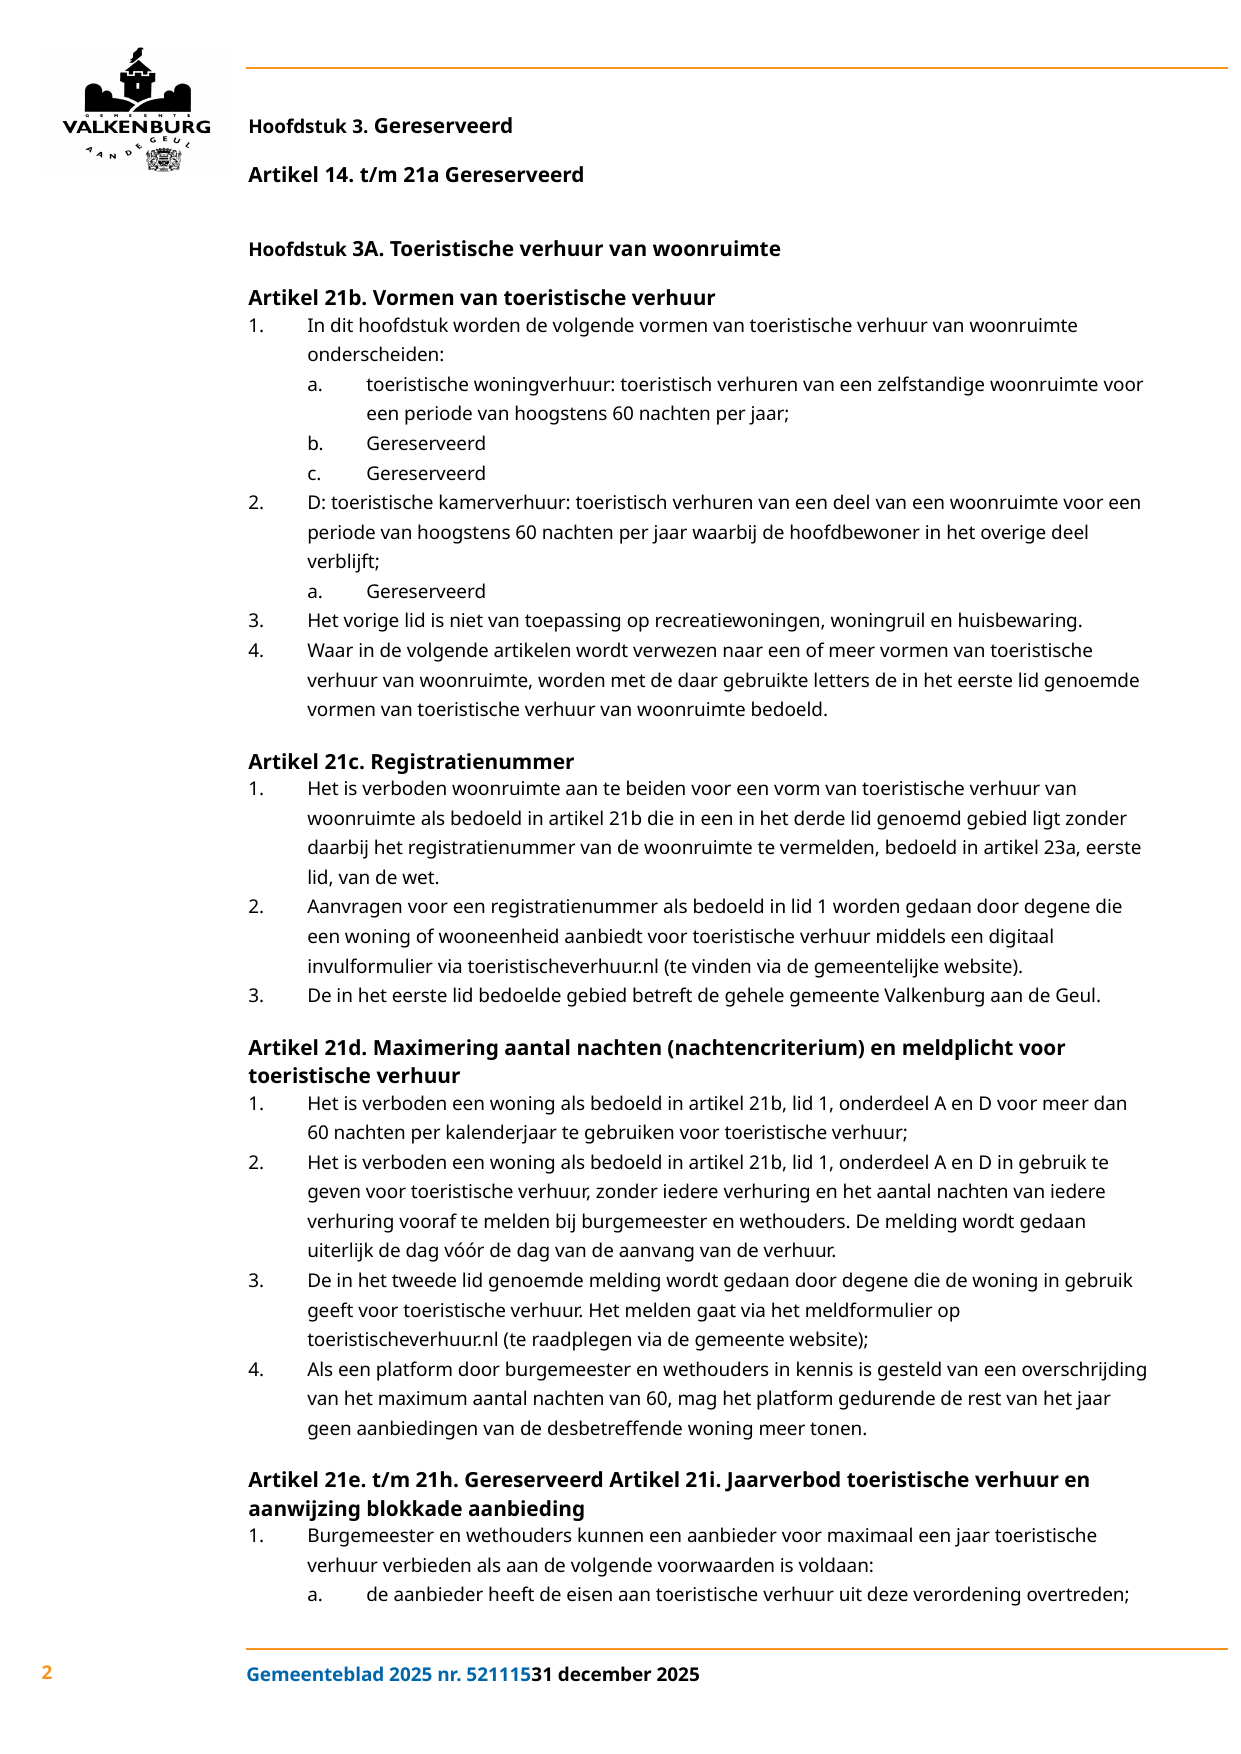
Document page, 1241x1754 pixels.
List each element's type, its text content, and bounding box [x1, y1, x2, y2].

list Het vorige lid is niet van toepassing op recreatiewoningen, woningruil en huisbewaring. [248, 608, 1152, 633]
list de aanbieder heeft de eisen aan toeristische verhuur uit deze verordening overtreden; [307, 1582, 1152, 1607]
text Artikel 21e. t/m 21h. Gereserveerd Artikel 21i. Jaarverbod toeristische verhuur en aanwijzing blokkade aanbieding [248, 1466, 1152, 1522]
text Hoofdstuk 3. Gereserveerd [248, 111, 1152, 139]
picture [41, 47, 231, 172]
list De in het eerste lid bedoelde gebied betreft de gehele gemeente Valkenburg aan de Geul. [248, 982, 1152, 1008]
text Artikel 21b. Vormen van toeristische verhuur [248, 283, 1152, 312]
list Het is verboden een woning als bedoeld in artikel 21b, lid 1, onderdeel A en D in gebruik te geven voor toeristische verhuur, zonder iedere verhuring en het aantal nachten van iedere verhuring vooraf te melden bij burgemeester en wethouders. De melding wordt gedaan uiterlijk de dag vóór de dag van de aanvang van de verhuur. [248, 1149, 1152, 1263]
text Artikel 21d. Maximering aantal nachten (nachtencriterium) en meldplicht voor toeristische verhuur [248, 1033, 1152, 1090]
list Als een platform door burgemeester en wethouders in kennis is gesteld van een overschrijding van het maximum aantal nachten van 60, mag het platform gedurende de rest van het jaar geen aanbiedingen van de desbetreffende woning meer tonen. [248, 1356, 1152, 1441]
list Gereserveerd [307, 578, 1152, 604]
list Het is verboden een woning als bedoeld in artikel 21b, lid 1, onderdeel A en D voor meer dan 60 nachten per kalenderjaar te gebruiken voor toeristische verhuur; [248, 1090, 1152, 1145]
text Hoofdstuk 3A. Toeristische verhuur van woonruimte [248, 234, 1152, 263]
list toeristische woningverhuur: toeristisch verhuren van een zelfstandige woonruimte voor een periode van hoogstens 60 nachten per jaar; [307, 371, 1152, 426]
list Aanvragen voor een registratienummer als bedoeld in lid 1 worden gedaan door degene die een woning of wooneenheid aanbiedt voor toeristische verhuur middels een digitaal invulformulier via toeristischeverhuur.nl (te vinden via de gemeentelijke website). [248, 894, 1152, 978]
list Waar in de volgende artikelen wordt verwezen naar een of meer vormen van toeristische verhuur van woonruimte, worden met de daar gebruikte letters de in het eerste lid genoemde vormen van toeristische verhuur van woonruimte bedoeld. [248, 637, 1152, 722]
list Gereserveerd [307, 430, 1152, 456]
list Burgemeester en wethouders kunnen een aanbieder voor maximaal een jaar toeristische verhuur verbieden als aan de volgende voorwaarden is voldaan: [248, 1522, 1152, 1578]
list In dit hoofdstuk worden de volgende vormen van toeristische verhuur van woonruimte onderscheiden: [248, 312, 1152, 367]
list Het is verboden woonruimte aan te beiden voor een vorm van toeristische verhuur van woonruimte als bedoeld in artikel 21b die in een in het derde lid genoemd gebied ligt zonder daarbij het registratienummer van de woonruimte te vermelden, bedoeld in artikel 23a, eerste lid, van de wet. [248, 775, 1152, 890]
text Artikel 21c. Registratienummer [248, 747, 1152, 775]
list D: toeristische kamerverhuur: toeristisch verhuren van een deel van een woonruimte voor een periode van hoogstens 60 nachten per jaar waarbij de hoofdbewoner in het overige deel verblijft; [248, 489, 1152, 574]
text Artikel 14. t/m 21a Gereserveerd [248, 160, 1152, 188]
list Gereserveerd [307, 460, 1152, 486]
list De in het tweede lid genoemde melding wordt gedaan door degene die de woning in gebruik geeft voor toeristische verhuur. Het melden gaat via het meldformulier op toeristischeverhuur.nl (te raadplegen via de gemeente website); [248, 1267, 1152, 1352]
